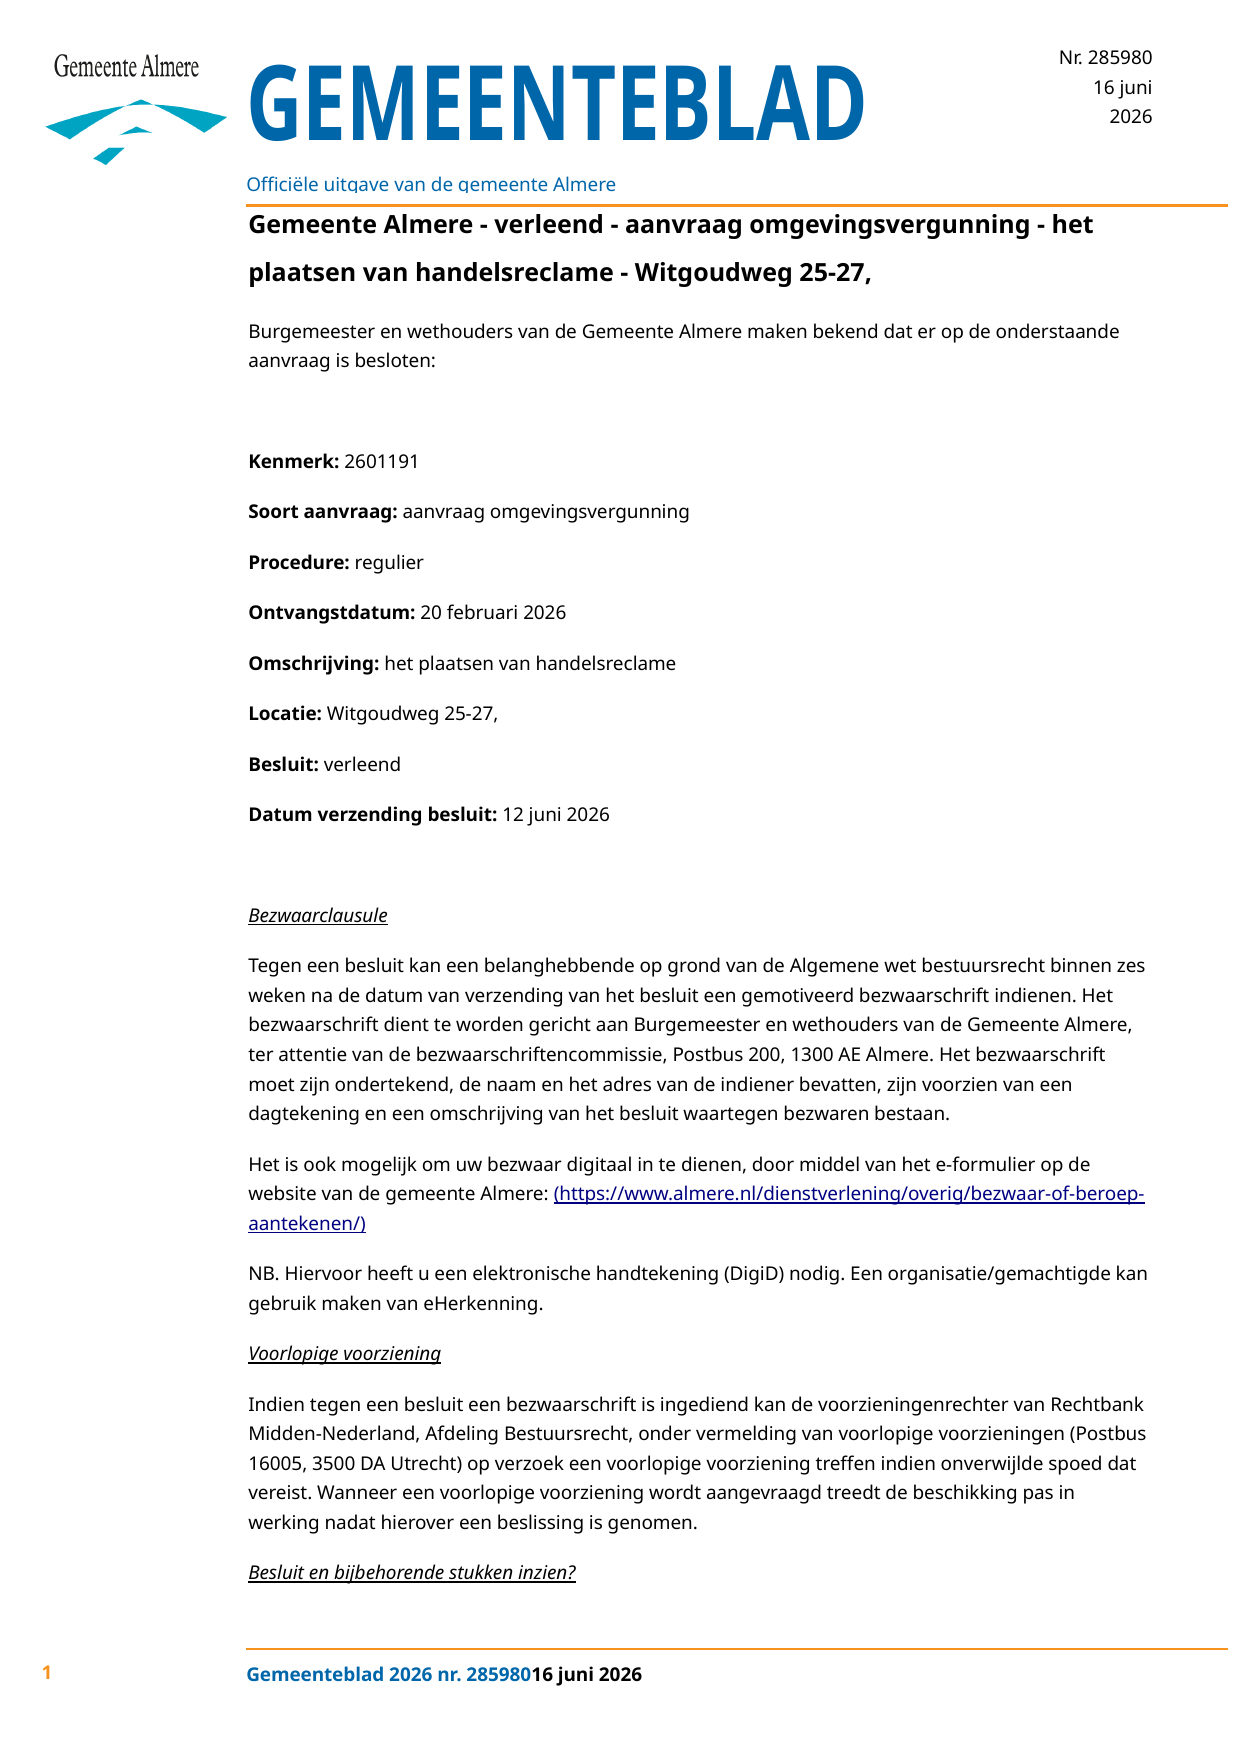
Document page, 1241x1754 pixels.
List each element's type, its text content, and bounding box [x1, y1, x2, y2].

text Bezwaarclausule [248, 902, 1152, 928]
text Gemeente Almere - verleend - aanvraag omgevingsvergunning - het plaatsen van handelsreclame - Witgoudweg 25-27, [248, 207, 1152, 288]
text Soort aanvraag: aanvraag omgevingsvergunning [248, 499, 1152, 524]
text NB. Hiervoor heeft u een elektronische handtekening (DigiD) nodig. Een organisatie/gemachtigde kan gebruik maken van eHerkenning. [248, 1260, 1152, 1316]
text Besluit en bijbehorende stukken inzien? [248, 1559, 1152, 1585]
text Locatie: Witgoudweg 25-27, [248, 700, 1152, 726]
text Datum verzending besluit: 12 juni 2026 [248, 801, 1152, 827]
text Burgemeester en wethouders van de Gemeente Almere maken bekend dat er op de onderstaande aanvraag is besloten: [248, 318, 1152, 373]
text Omschrijving: het plaatsen van handelsreclame [248, 650, 1152, 676]
text Ontvangstdatum: 20 februari 2026 [248, 599, 1152, 625]
text Procedure: regulier [248, 549, 1152, 575]
text Tegen een besluit kan een belanghebbende op grond van de Algemene wet bestuursrecht binnen zes weken na de datum van verzending van het besluit een gemotiveerd bezwaarschrift indienen. Het bezwaarschrift dient te worden gericht aan Burgemeester en wethouders van de Gemeente Almere, ter attentie van de bezwaarschriftencommissie, Postbus 200, 1300 AE Almere. Het bezwaarschrift moet zijn ondertekend, de naam en het adres van de indiener bevatten, zijn voorzien van een dagtekening en een omschrijving van het besluit waartegen bezwaren bestaan. [248, 952, 1152, 1126]
text Het is ook mogelijk om uw bezwaar digitaal in te dienen, door middel van het e-formulier op de website van de gemeente Almere: (https://www.almere.nl/dienstverlening/overig/bezwaar-of-beroep-aantekenen/) [248, 1151, 1152, 1236]
text Voorlopige voorziening [248, 1340, 1152, 1366]
text Indien tegen een besluit een bezwaarschrift is ingediend kan de voorzieningenrechter van Rechtbank Midden-Nederland, Afdeling Bestuursrecht, onder vermelding van voorlopige voorzieningen (Postbus 16005, 3500 DA Utrecht) op verzoek een voorlopige voorziening treffen indien onverwijlde spoed dat vereist. Wanneer een voorlopige voorziening wordt aangevraagd treedt de beschikking pas in werking nadat hierover een beslissing is genomen. [248, 1391, 1152, 1535]
picture [41, 47, 231, 172]
text Kenmerk: 2601191 [248, 448, 1152, 474]
text Besluit: verleend [248, 751, 1152, 777]
